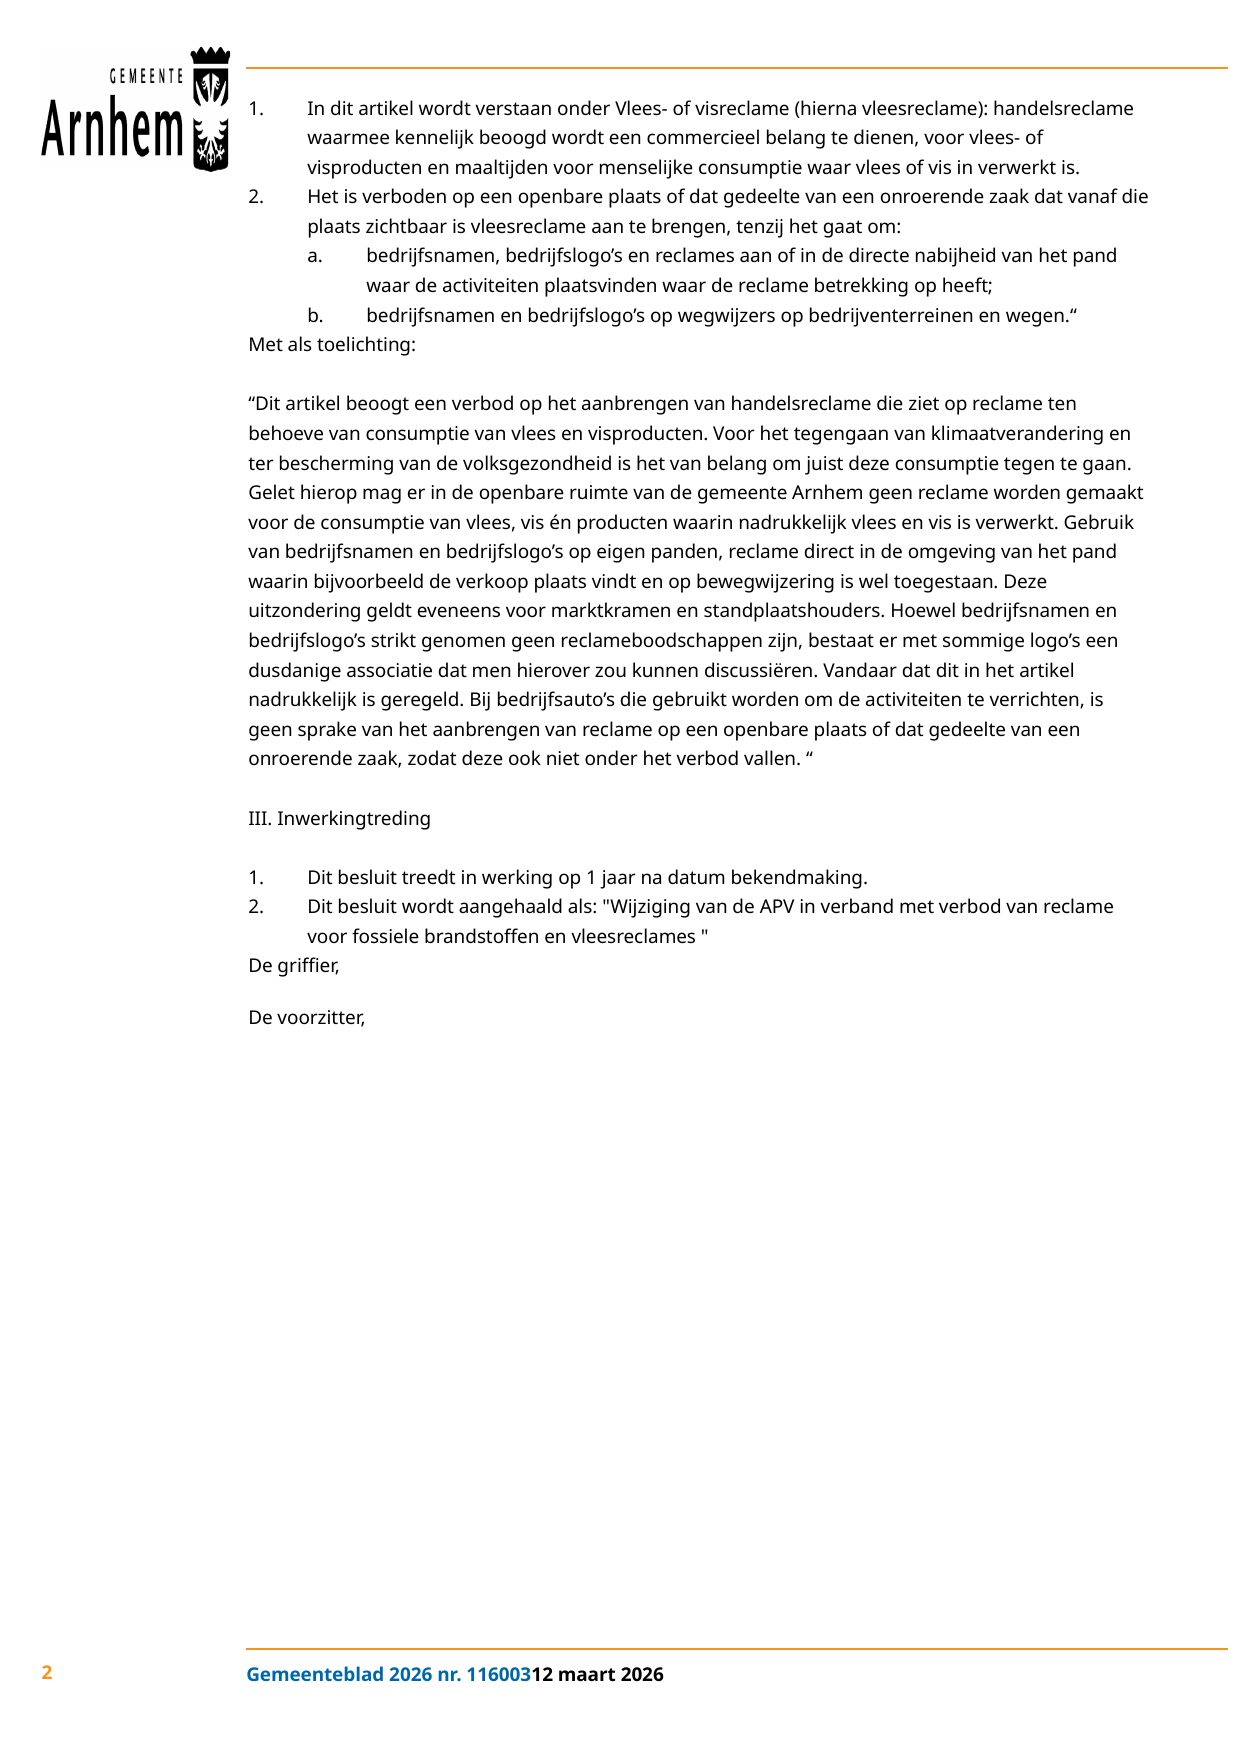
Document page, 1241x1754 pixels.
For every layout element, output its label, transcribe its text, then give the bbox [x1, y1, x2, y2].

text De voorzitter, [248, 1004, 1152, 1030]
list Het is verboden op een openbare plaats of dat gedeelte van een onroerende zaak dat vanaf die plaats zichtbaar is vleesreclame aan te brengen, tenzij het gaat om: [248, 183, 1152, 239]
list In dit artikel wordt verstaan onder Vlees- of visreclame (hierna vleesreclame): handelsreclame waarmee kennelijk beoogd wordt een commercieel belang te dienen, voor vlees- of visproducten en maaltijden voor menselijke consumptie waar vlees of vis in verwerkt is. [248, 95, 1152, 180]
text De griffier, [248, 953, 1152, 978]
list bedrijfsnamen en bedrijfslogo’s op wegwijzers op bedrijventerreinen en wegen.“ [307, 302, 1152, 328]
picture [41, 47, 231, 172]
text III. Inwerkingtreding [248, 805, 1152, 831]
list Dit besluit wordt aangehaald als: "Wijziging van de APV in verband met verbod van reclame voor fossiele brandstoffen en vleesreclames " [248, 893, 1152, 949]
list bedrijfsnamen, bedrijfslogo’s en reclames aan of in de directe nabijheid van het pand waar de activiteiten plaatsvinden waar de reclame betrekking op heeft; [307, 243, 1152, 298]
text Met als toelichting: [248, 331, 1152, 357]
list Dit besluit treedt in werking op 1 jaar na datum bekendmaking. [248, 864, 1152, 890]
text “Dit artikel beoogt een verbod op het aanbrengen van handelsreclame die ziet op reclame ten behoeve van consumptie van vlees en visproducten. Voor het tegengaan van klimaatverandering en ter bescherming van de volksgezondheid is het van belang om juist deze consumptie tegen te gaan. Gelet hierop mag er in de openbare ruimte van de gemeente Arnhem geen reclame worden gemaakt voor de consumptie van vlees, vis én producten waarin nadrukkelijk vlees en vis is verwerkt. Gebruik van bedrijfsnamen en bedrijfslogo’s op eigen panden, reclame direct in de omgeving van het pand waarin bijvoorbeeld de verkoop plaats vindt en op bewegwijzering is wel toegestaan. Deze uitzondering geldt eveneens voor marktkramen en standplaatshouders. Hoewel bedrijfsnamen en bedrijfslogo’s strikt genomen geen reclameboodschappen zijn, bestaat er met sommige logo’s een dusdanige associatie dat men hierover zou kunnen discussiëren. Vandaar dat dit in het artikel nadrukkelijk is geregeld. Bij bedrijfsauto’s die gebruikt worden om de activiteiten te verrichten, is geen sprake van het aanbrengen van reclame op een openbare plaats of dat gedeelte van een onroerende zaak, zodat deze ook niet onder het verbod vallen. “ [248, 391, 1152, 771]
